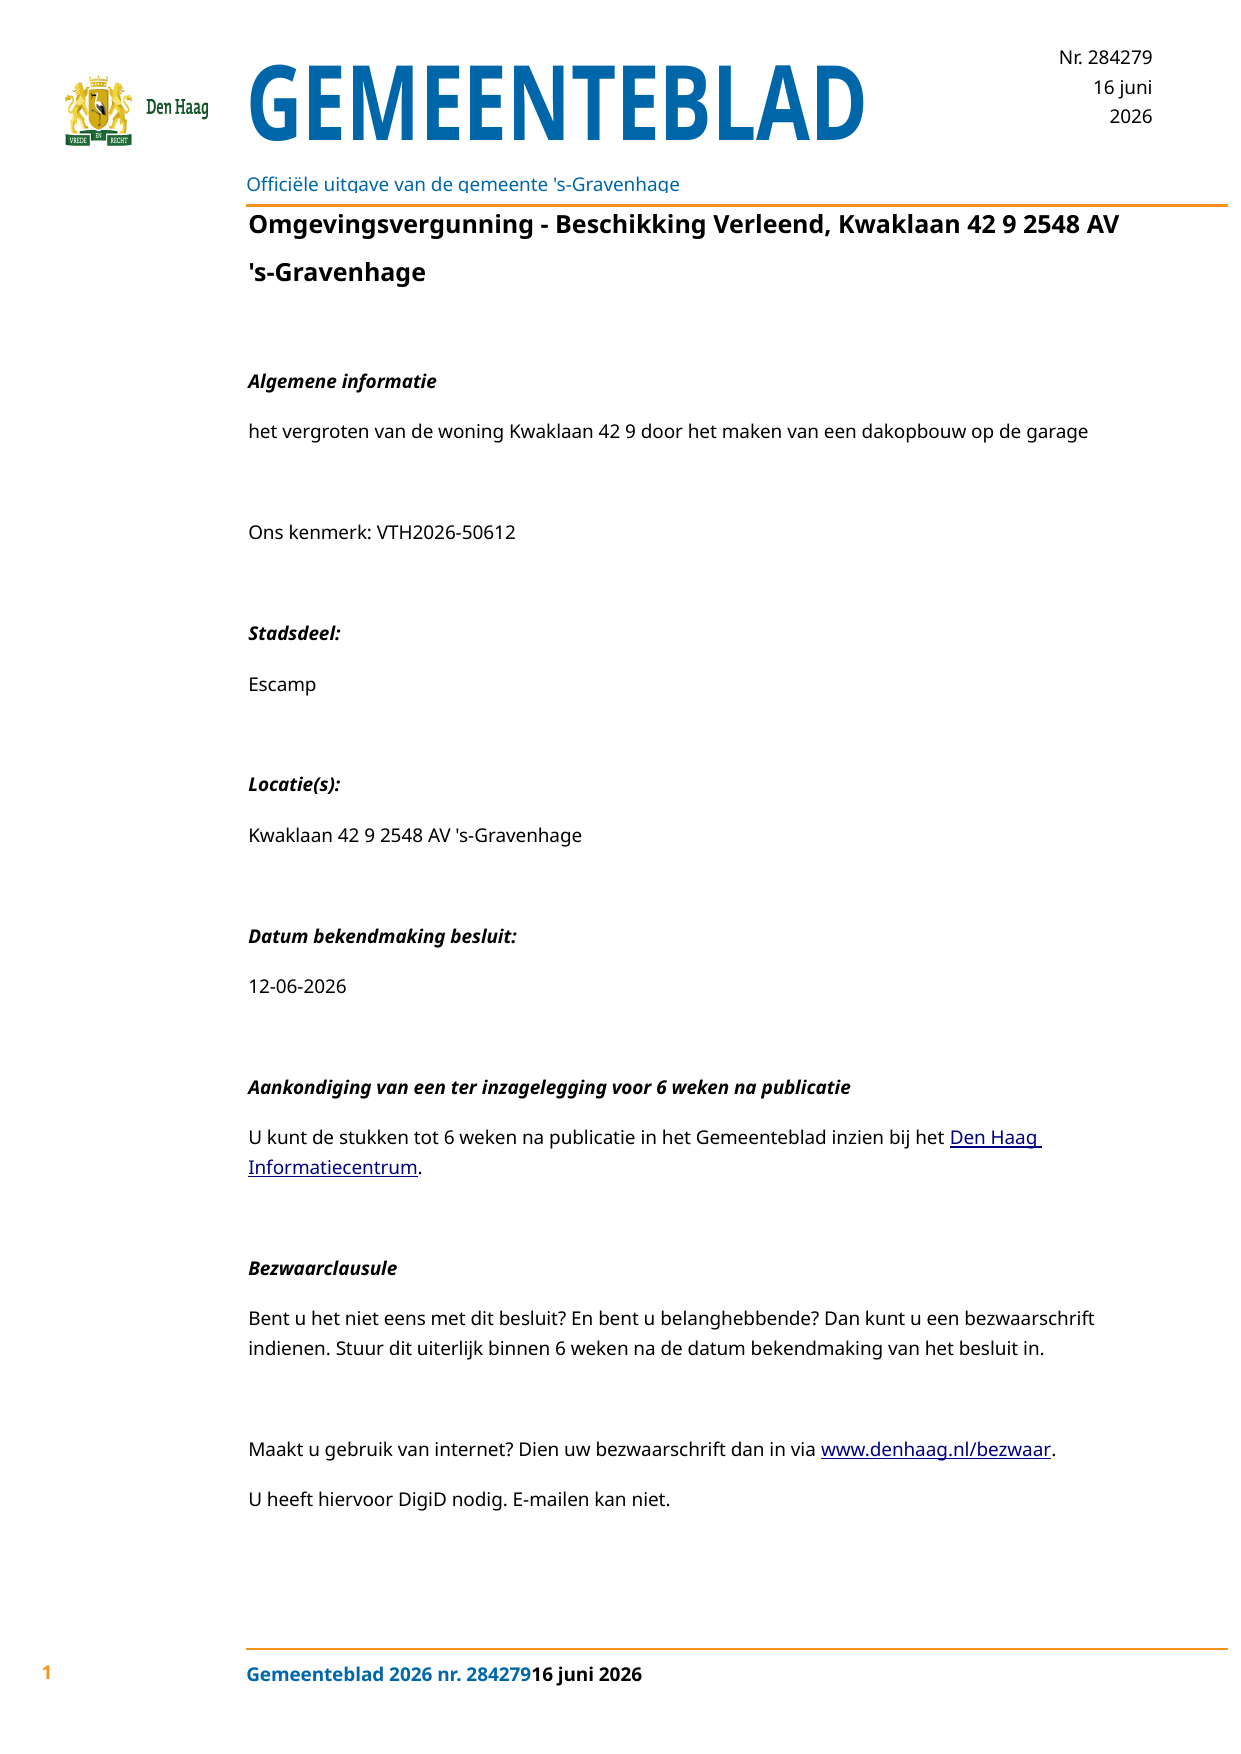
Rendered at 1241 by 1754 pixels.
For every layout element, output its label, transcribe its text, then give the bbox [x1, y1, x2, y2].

text Bent u het niet eens met dit besluit? En bent u belanghebbende? Dan kunt u een bezwaarschrift indienen. Stuur dit uiterlijk binnen 6 weken na de datum bekendmaking van het besluit in. [248, 1305, 1152, 1361]
text U kunt de stukken tot 6 weken na publicatie in het Gemeenteblad inzien bij het Den Haag Informatiecentrum. [248, 1124, 1152, 1180]
text Aankondiging van een ter inzagelegging voor 6 weken na publicatie [248, 1074, 1152, 1100]
text Stadsdeel: [248, 620, 1152, 646]
picture [41, 47, 231, 172]
text Omgevingsvergunning - Beschikking Verleend, Kwaklaan 42 9 2548 AV 's-Gravenhage [248, 207, 1152, 288]
text Ons kenmerk: VTH2026-50612 [248, 519, 1152, 545]
text Escamp [248, 671, 1152, 697]
text Bezwaarclausule [248, 1255, 1152, 1281]
text Datum bekendmaking besluit: [248, 923, 1152, 949]
text Locatie(s): [248, 772, 1152, 797]
text U heeft hiervoor DigiD nodig. E-mailen kan niet. [248, 1486, 1152, 1512]
text 12-06-2026 [248, 973, 1152, 999]
text het vergroten van de woning Kwaklaan 42 9 door het maken van een dakopbouw op de garage [248, 419, 1152, 444]
text Kwaklaan 42 9 2548 AV 's-Gravenhage [248, 822, 1152, 848]
text Maakt u gebruik van internet? Dien uw bezwaarschrift dan in via www.denhaag.nl/bezwaar. [248, 1436, 1152, 1462]
text Algemene informatie [248, 368, 1152, 394]
